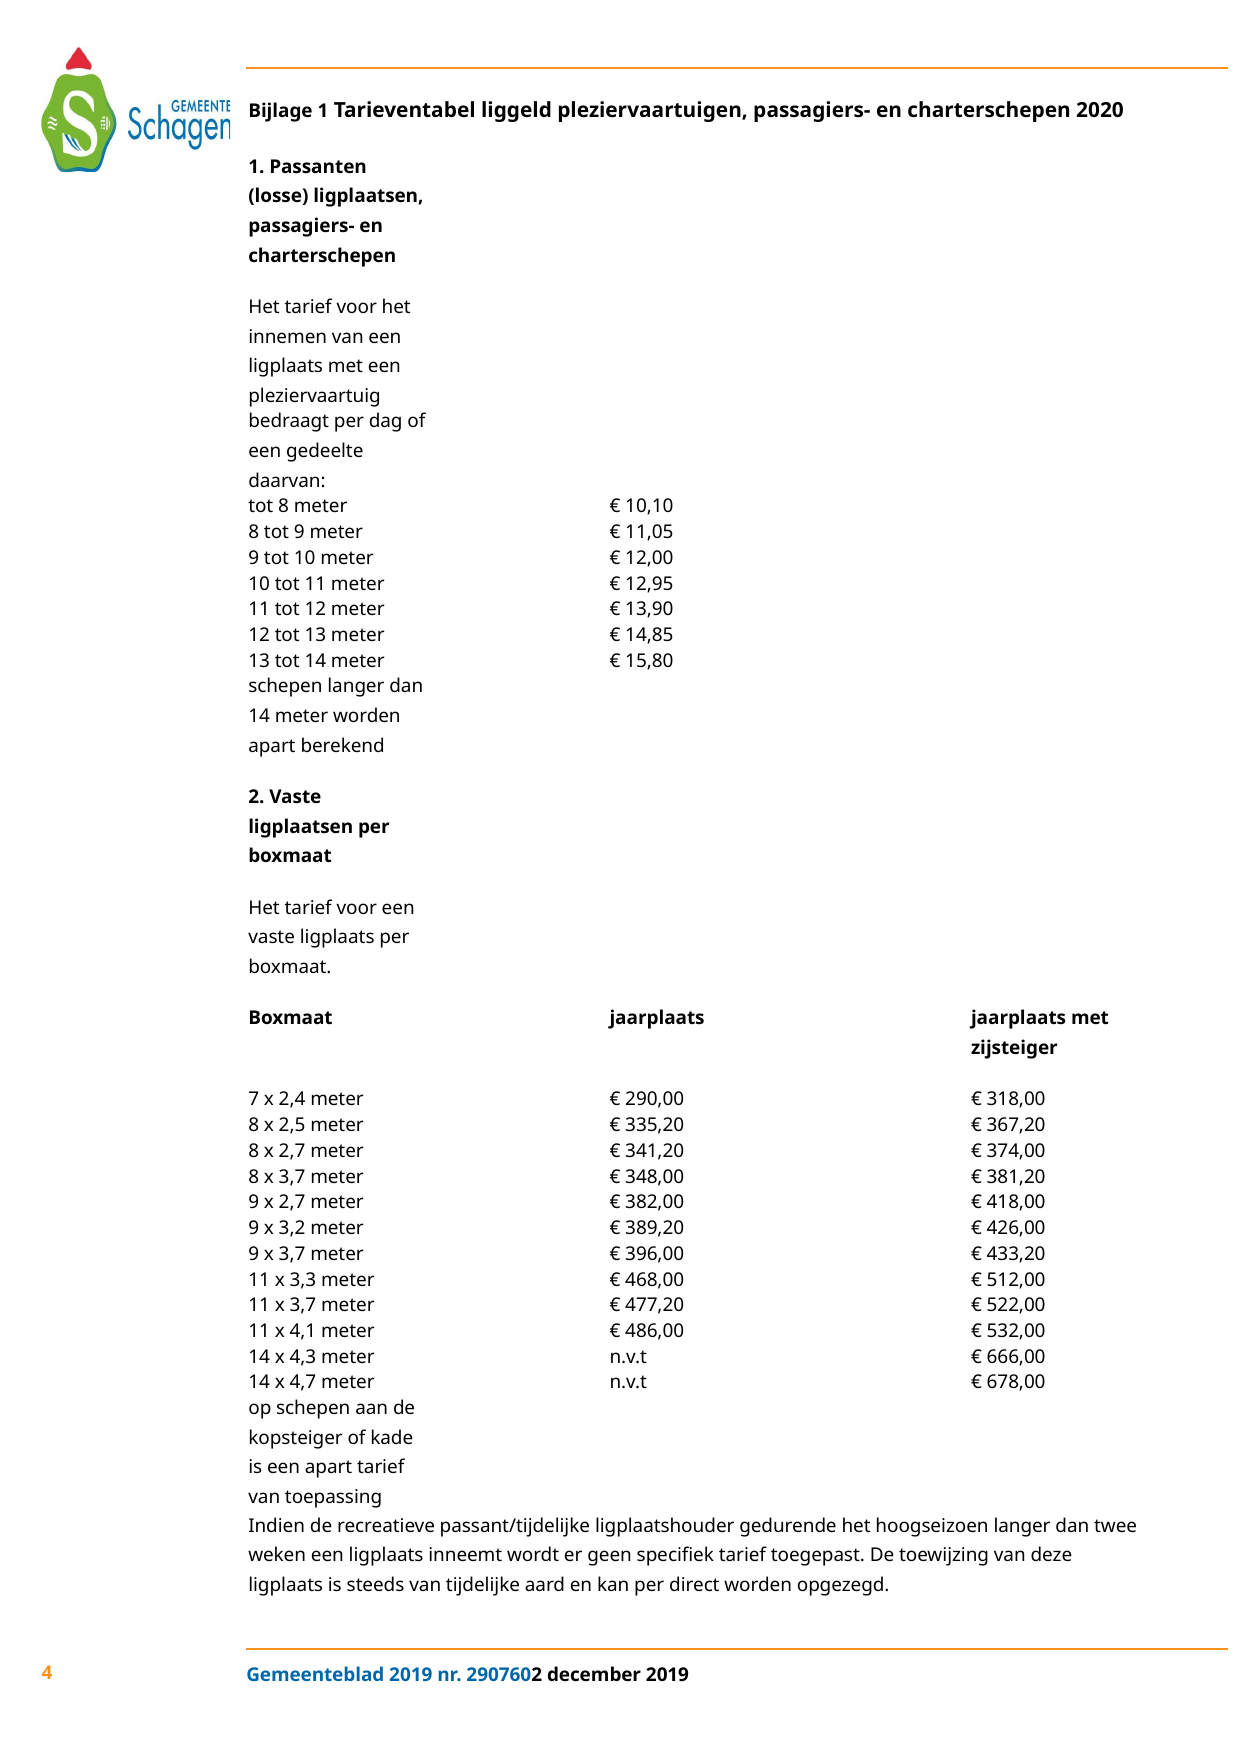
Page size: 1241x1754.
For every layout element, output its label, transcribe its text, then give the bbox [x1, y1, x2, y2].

table_cell [248, 868, 429, 894]
table_cell [609, 268, 790, 293]
table_cell 11 x 4,1 meter [248, 1317, 429, 1343]
table_cell 14 x 4,3 meter [248, 1343, 429, 1369]
table_cell [429, 1086, 609, 1111]
table_cell n.v.t [609, 1343, 790, 1369]
table_cell [609, 979, 790, 1004]
table_cell [971, 518, 1152, 544]
table_cell [429, 1111, 609, 1137]
table_cell [971, 408, 1152, 493]
table_cell [248, 758, 429, 783]
table_cell [429, 758, 609, 783]
table_cell [790, 979, 971, 1004]
table_cell 11 x 3,7 meter [248, 1291, 429, 1317]
table_cell [429, 570, 609, 596]
table_cell [790, 1060, 971, 1086]
table_cell [429, 408, 609, 493]
table_cell [429, 596, 609, 621]
table_cell 8 x 2,7 meter [248, 1137, 429, 1163]
table_cell [790, 647, 971, 673]
table_cell € 433,20 [971, 1240, 1152, 1266]
table_cell € 12,95 [609, 570, 790, 596]
table_cell 8 tot 9 meter [248, 518, 429, 544]
table_cell € 10,10 [609, 493, 790, 518]
table_cell jaarplaats [609, 1005, 790, 1060]
table_cell [971, 544, 1152, 570]
table_cell [429, 673, 609, 758]
table_cell [609, 783, 790, 868]
table_cell [790, 1343, 971, 1369]
table_cell [790, 293, 971, 408]
table_header [971, 153, 1152, 267]
table_cell [790, 408, 971, 493]
table_cell [429, 518, 609, 544]
table_cell [971, 493, 1152, 518]
text Indien de recreatieve passant/tijdelijke ligplaatshouder gedurende het hoogseizoen langer dan twee weken een ligplaats inneemt wordt er geen specifiek tarief toegepast. De toewijzing van deze ligplaats is steeds van tijdelijke aard en kan per direct worden opgezegd. [248, 1512, 1152, 1597]
table_cell [429, 621, 609, 647]
table_cell € 335,20 [609, 1111, 790, 1137]
table_cell [429, 544, 609, 570]
table_cell 8 x 3,7 meter [248, 1163, 429, 1188]
table_cell € 382,00 [609, 1189, 790, 1214]
table_cell € 15,80 [609, 647, 790, 673]
table_cell [248, 979, 429, 1004]
table_cell [790, 518, 971, 544]
table_cell [971, 596, 1152, 621]
table_header [609, 153, 790, 267]
table_cell [429, 1317, 609, 1343]
table_cell [429, 894, 609, 979]
table_cell tot 8 meter [248, 493, 429, 518]
table_cell [790, 1317, 971, 1343]
table_cell [429, 1291, 609, 1317]
table_cell € 348,00 [609, 1163, 790, 1188]
table_cell € 374,00 [971, 1137, 1152, 1163]
table_cell 12 tot 13 meter [248, 621, 429, 647]
table_cell [429, 1266, 609, 1291]
table_cell schepen langer dan 14 meter worden apart berekend [248, 673, 429, 758]
table_cell [248, 268, 429, 293]
table_header [790, 153, 971, 267]
table_cell [971, 268, 1152, 293]
table_cell [790, 1163, 971, 1188]
table_cell bedraagt per dag of een gedeelte daarvan: [248, 408, 429, 493]
table_cell [429, 868, 609, 894]
table_cell [790, 544, 971, 570]
table_cell op schepen aan de kopsteiger of kade is een apart tarief van toepassing [248, 1394, 429, 1509]
table_cell [790, 673, 971, 758]
table_cell Het tarief voor een vaste ligplaats per boxmaat. [248, 894, 429, 979]
table_cell 8 x 2,5 meter [248, 1111, 429, 1137]
table_cell [971, 868, 1152, 894]
table_cell € 532,00 [971, 1317, 1152, 1343]
table_cell [429, 979, 609, 1004]
table_cell € 477,20 [609, 1291, 790, 1317]
table_cell [971, 293, 1152, 408]
table_cell [609, 673, 790, 758]
table_cell [790, 1189, 971, 1214]
table_cell [790, 1214, 971, 1240]
table_cell [971, 979, 1152, 1004]
table_cell [248, 1060, 429, 1086]
table_cell [790, 1111, 971, 1137]
table_cell € 389,20 [609, 1214, 790, 1240]
text Bijlage 1 Tarieventabel liggeld pleziervaartuigen, passagiers- en charterschepen 2020 [248, 95, 1152, 123]
picture [41, 47, 231, 172]
table_cell [790, 1086, 971, 1111]
table_cell Boxmaat [248, 1005, 429, 1060]
table_cell [609, 1060, 790, 1086]
table_cell [790, 1369, 971, 1394]
table_cell [790, 1005, 971, 1060]
table_cell € 12,00 [609, 544, 790, 570]
table_header 1. Passanten (losse) ligplaatsen, passagiers- en charterschepen [248, 153, 429, 267]
table_cell [790, 268, 971, 293]
table_cell 7 x 2,4 meter [248, 1086, 429, 1111]
table_cell [790, 1266, 971, 1291]
table_cell 14 x 4,7 meter [248, 1369, 429, 1394]
table_cell [609, 293, 790, 408]
table_cell [790, 868, 971, 894]
table_cell € 341,20 [609, 1137, 790, 1163]
table_cell € 381,20 [971, 1163, 1152, 1188]
table_cell 11 x 3,3 meter [248, 1266, 429, 1291]
table_cell [429, 1060, 609, 1086]
table_cell [609, 868, 790, 894]
table_cell [971, 647, 1152, 673]
table_cell [429, 1394, 609, 1509]
table_cell [609, 1394, 790, 1509]
table_cell [429, 493, 609, 518]
table_cell [790, 1137, 971, 1163]
table_cell € 666,00 [971, 1343, 1152, 1369]
table_cell [971, 894, 1152, 979]
table_cell [429, 1163, 609, 1188]
table_cell [790, 1291, 971, 1317]
table_cell € 318,00 [971, 1086, 1152, 1111]
table_cell [971, 1394, 1152, 1509]
table_cell € 396,00 [609, 1240, 790, 1266]
table_cell € 11,05 [609, 518, 790, 544]
table_cell 9 x 2,7 meter [248, 1189, 429, 1214]
table_cell [429, 268, 609, 293]
table_cell 10 tot 11 meter [248, 570, 429, 596]
table_cell [429, 1240, 609, 1266]
table_cell Het tarief voor het innemen van een ligplaats met een pleziervaartuig [248, 293, 429, 408]
table_cell [971, 783, 1152, 868]
table_cell [429, 1343, 609, 1369]
table_cell [790, 894, 971, 979]
table_cell [790, 570, 971, 596]
table_cell [971, 758, 1152, 783]
table_cell € 13,90 [609, 596, 790, 621]
table_cell [790, 1240, 971, 1266]
table_cell [790, 758, 971, 783]
table_cell € 14,85 [609, 621, 790, 647]
table_cell [429, 1005, 609, 1060]
table_cell [429, 647, 609, 673]
table_cell [429, 1369, 609, 1394]
table_cell 9 tot 10 meter [248, 544, 429, 570]
table_cell [429, 1137, 609, 1163]
table_cell [971, 621, 1152, 647]
table_cell 13 tot 14 meter [248, 647, 429, 673]
table_cell jaarplaats met zijsteiger [971, 1005, 1152, 1060]
table_cell [429, 1214, 609, 1240]
table_cell € 367,20 [971, 1111, 1152, 1137]
table_cell [609, 894, 790, 979]
table_cell [971, 570, 1152, 596]
table_cell € 290,00 [609, 1086, 790, 1111]
table_cell [609, 758, 790, 783]
table_cell [790, 783, 971, 868]
table_cell € 418,00 [971, 1189, 1152, 1214]
table_cell 11 tot 12 meter [248, 596, 429, 621]
table_cell [429, 1189, 609, 1214]
table_cell € 426,00 [971, 1214, 1152, 1240]
table_cell [790, 1394, 971, 1509]
table_cell [429, 783, 609, 868]
table_cell € 678,00 [971, 1369, 1152, 1394]
table_cell € 468,00 [609, 1266, 790, 1291]
table_cell [971, 673, 1152, 758]
table_cell € 512,00 [971, 1266, 1152, 1291]
table_cell 9 x 3,2 meter [248, 1214, 429, 1240]
table_header [429, 153, 609, 267]
table_cell [971, 1060, 1152, 1086]
table_cell [790, 596, 971, 621]
table_cell n.v.t [609, 1369, 790, 1394]
table_cell [790, 493, 971, 518]
table_cell [790, 621, 971, 647]
table_cell € 486,00 [609, 1317, 790, 1343]
table_cell [429, 293, 609, 408]
table_cell 9 x 3,7 meter [248, 1240, 429, 1266]
table_cell 2. Vaste ligplaatsen per boxmaat [248, 783, 429, 868]
table_cell [609, 408, 790, 493]
table_cell € 522,00 [971, 1291, 1152, 1317]
